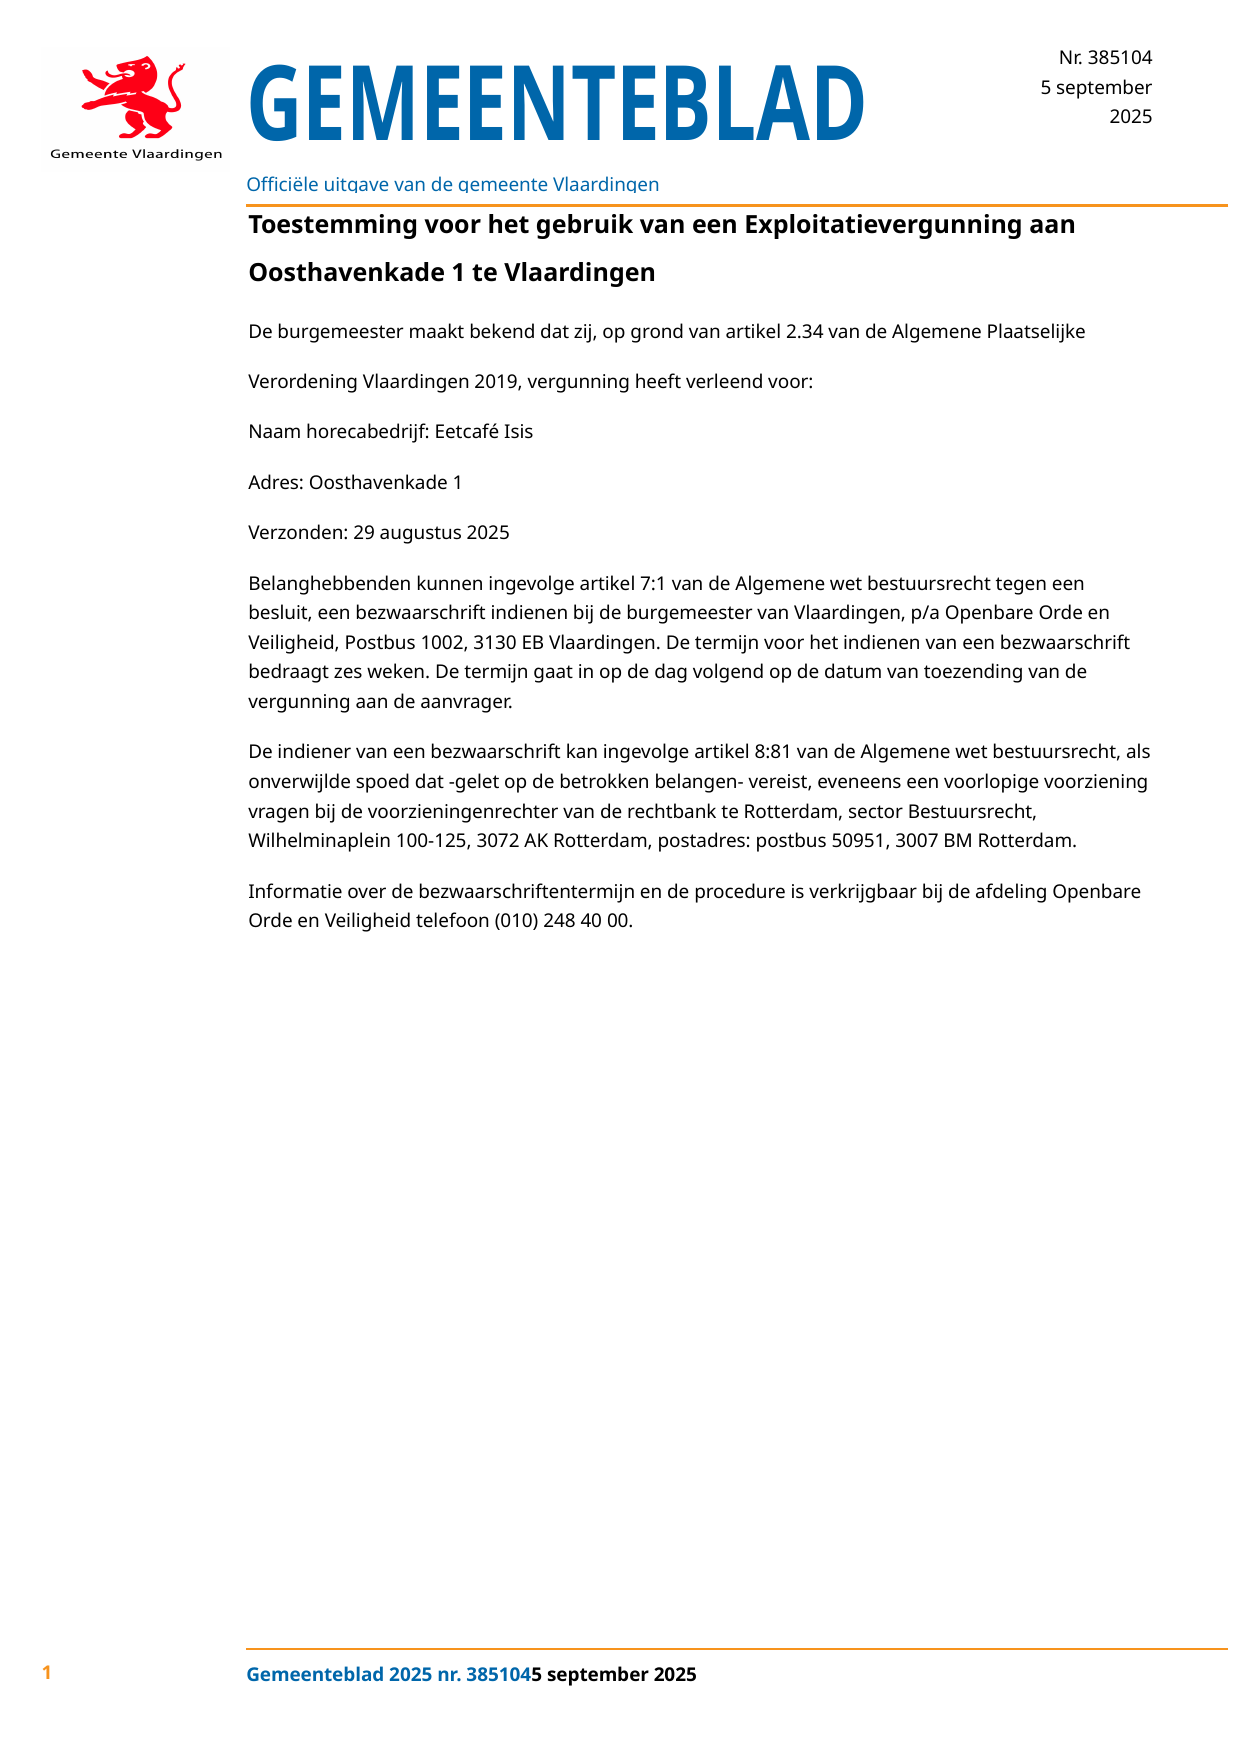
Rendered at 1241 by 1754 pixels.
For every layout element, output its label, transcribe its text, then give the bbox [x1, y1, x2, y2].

text Toestemming voor het gebruik van een Exploitatievergunning aan Oosthavenkade 1 te Vlaardingen [248, 207, 1152, 288]
text Belanghebbenden kunnen ingevolge artikel 7:1 van de Algemene wet bestuursrecht tegen een besluit, een bezwaarschrift indienen bij de burgemeester van Vlaardingen, p/a Openbare Orde en Veiligheid, Postbus 1002, 3130 EB Vlaardingen. De termijn voor het indienen van een bezwaarschrift bedraagt zes weken. De termijn gaat in op de dag volgend op de datum van toezending van de vergunning aan de aanvrager. [248, 570, 1152, 714]
text De burgemeester maakt bekend dat zij, op grond van artikel 2.34 van de Algemene Plaatselijke [248, 318, 1152, 344]
text Adres: Oosthavenkade 1 [248, 469, 1152, 495]
text Informatie over de bezwaarschriftentermijn en de procedure is verkrijgbaar bij de afdeling Openbare Orde en Veiligheid telefoon (010) 248 40 00. [248, 878, 1152, 933]
text Verzonden: 29 augustus 2025 [248, 519, 1152, 545]
text Naam horecabedrijf: Eetcafé Isis [248, 419, 1152, 444]
text De indiener van een bezwaarschrift kan ingevolge artikel 8:81 van de Algemene wet bestuursrecht, als onverwijlde spoed dat -gelet op de betrokken belangen- vereist, eveneens een voorlopige voorziening vragen bij de voorzieningenrechter van de rechtbank te Rotterdam, sector Bestuursrecht, Wilhelminaplein 100-125, 3072 AK Rotterdam, postadres: postbus 50951, 3007 BM Rotterdam. [248, 739, 1152, 853]
text Verordening Vlaardingen 2019, vergunning heeft verleend voor: [248, 368, 1152, 394]
picture [41, 47, 231, 172]
